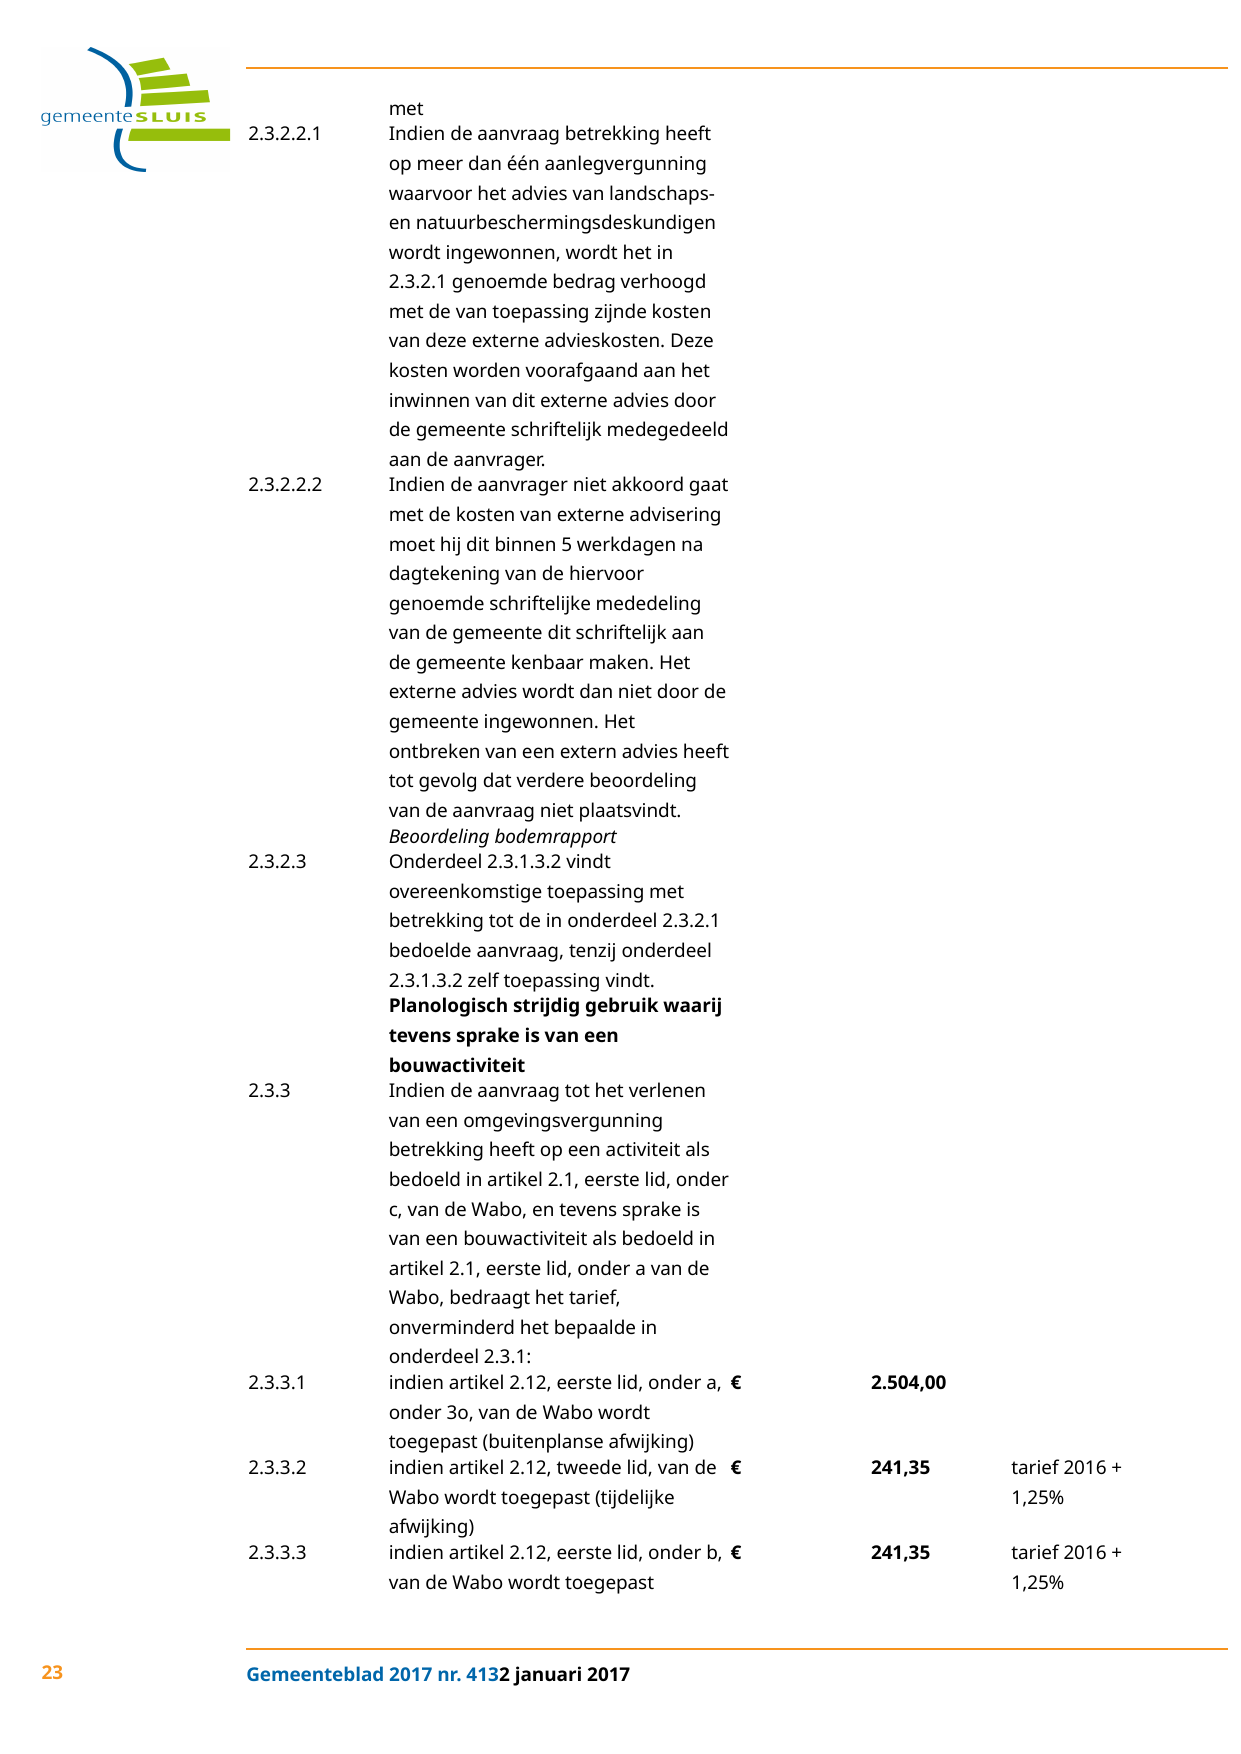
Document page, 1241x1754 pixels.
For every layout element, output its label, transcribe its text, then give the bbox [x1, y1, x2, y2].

table_cell 2.3.3.1 [248, 1370, 388, 1454]
table_cell [1011, 1370, 1152, 1454]
table_cell [730, 993, 871, 1077]
table_cell [730, 849, 871, 993]
table_cell [1011, 121, 1152, 472]
table_cell met [389, 95, 730, 121]
table_cell [248, 993, 388, 1077]
table_cell [871, 95, 1011, 121]
table_cell 2.3.3.2 [248, 1454, 388, 1539]
picture [41, 47, 231, 172]
table_cell Indien de aanvrager niet akkoord gaat met de kosten van externe advisering moet hij dit binnen 5 werkdagen na dagtekening van de hiervoor genoemde schriftelijke mededeling van de gemeente dit schriftelijk aan de gemeente kenbaar maken. Het externe advies wordt dan niet door de gemeente ingewonnen. Het ontbreken van een extern advies heeft tot gevolg dat verdere beoordeling van de aanvraag niet plaatsvindt. [389, 472, 730, 823]
table_cell € [730, 1454, 871, 1539]
table_cell 2.3.3.3 [248, 1539, 388, 1594]
table_cell indien artikel 2.12, eerste lid, onder a, onder 3o, van de Wabo wordt toegepast (buitenplanse afwijking) [389, 1370, 730, 1454]
table_cell Indien de aanvraag betrekking heeft op meer dan één aanlegvergunning waarvoor het advies van landschaps- en natuurbeschermingsdeskundigen wordt ingewonnen, wordt het in 2.3.2.1 genoemde bedrag verhoogd met de van toepassing zijnde kosten van deze externe advieskosten. Deze kosten worden voorafgaand aan het inwinnen van dit externe advies door de gemeente schriftelijk medegedeeld aan de aanvrager. [389, 121, 730, 472]
table_cell [871, 121, 1011, 472]
table_cell 2.3.2.2.2 [248, 472, 388, 823]
table_cell [1011, 95, 1152, 121]
table_cell tarief 2016 + 1,25% [1011, 1539, 1152, 1594]
table_cell [730, 1078, 871, 1369]
table_cell indien artikel 2.12, tweede lid, van de Wabo wordt toegepast (tijdelijke afwijking) [389, 1454, 730, 1539]
table_cell [871, 823, 1011, 848]
table_cell 2.3.2.3 [248, 849, 388, 993]
table_cell [1011, 1078, 1152, 1369]
table_cell tarief 2016 + 1,25% [1011, 1454, 1152, 1539]
table_cell [871, 1078, 1011, 1369]
table_cell 241,35 [871, 1539, 1011, 1594]
table_cell [730, 472, 871, 823]
table_cell [1011, 849, 1152, 993]
table_cell [730, 823, 871, 848]
table_cell € [730, 1370, 871, 1454]
table_cell [730, 95, 871, 121]
table_cell [871, 849, 1011, 993]
table_cell 2.3.3 [248, 1078, 388, 1369]
table_cell € [730, 1539, 871, 1594]
table_cell [1011, 472, 1152, 823]
table_cell Onderdeel 2.3.1.3.2 vindt overeenkomstige toepassing met betrekking tot de in onderdeel 2.3.2.1 bedoelde aanvraag, tenzij onderdeel 2.3.1.3.2 zelf toepassing vindt. [389, 849, 730, 993]
table_cell [871, 993, 1011, 1077]
table_cell 2.504,00 [871, 1370, 1011, 1454]
table_cell Indien de aanvraag tot het verlenen van een omgevingsvergunning betrekking heeft op een activiteit als bedoeld in artikel 2.1, eerste lid, onder c, van de Wabo, en tevens sprake is van een bouwactiviteit als bedoeld in artikel 2.1, eerste lid, onder a van de Wabo, bedraagt het tarief, onverminderd het bepaalde in onderdeel 2.3.1: [389, 1078, 730, 1369]
table_cell Beoordeling bodemrapport [389, 823, 730, 848]
table_cell 2.3.2.2.1 [248, 121, 388, 472]
table_cell [1011, 823, 1152, 848]
table_cell Planologisch strijdig gebruik waarij tevens sprake is van een bouwactiviteit [389, 993, 730, 1077]
table_cell [248, 823, 388, 848]
table_cell [730, 121, 871, 472]
table_cell indien artikel 2.12, eerste lid, onder b, van de Wabo wordt toegepast [389, 1539, 730, 1594]
table_cell [871, 472, 1011, 823]
table_cell [1011, 993, 1152, 1077]
table_cell [248, 95, 388, 121]
table_cell 241,35 [871, 1454, 1011, 1539]
